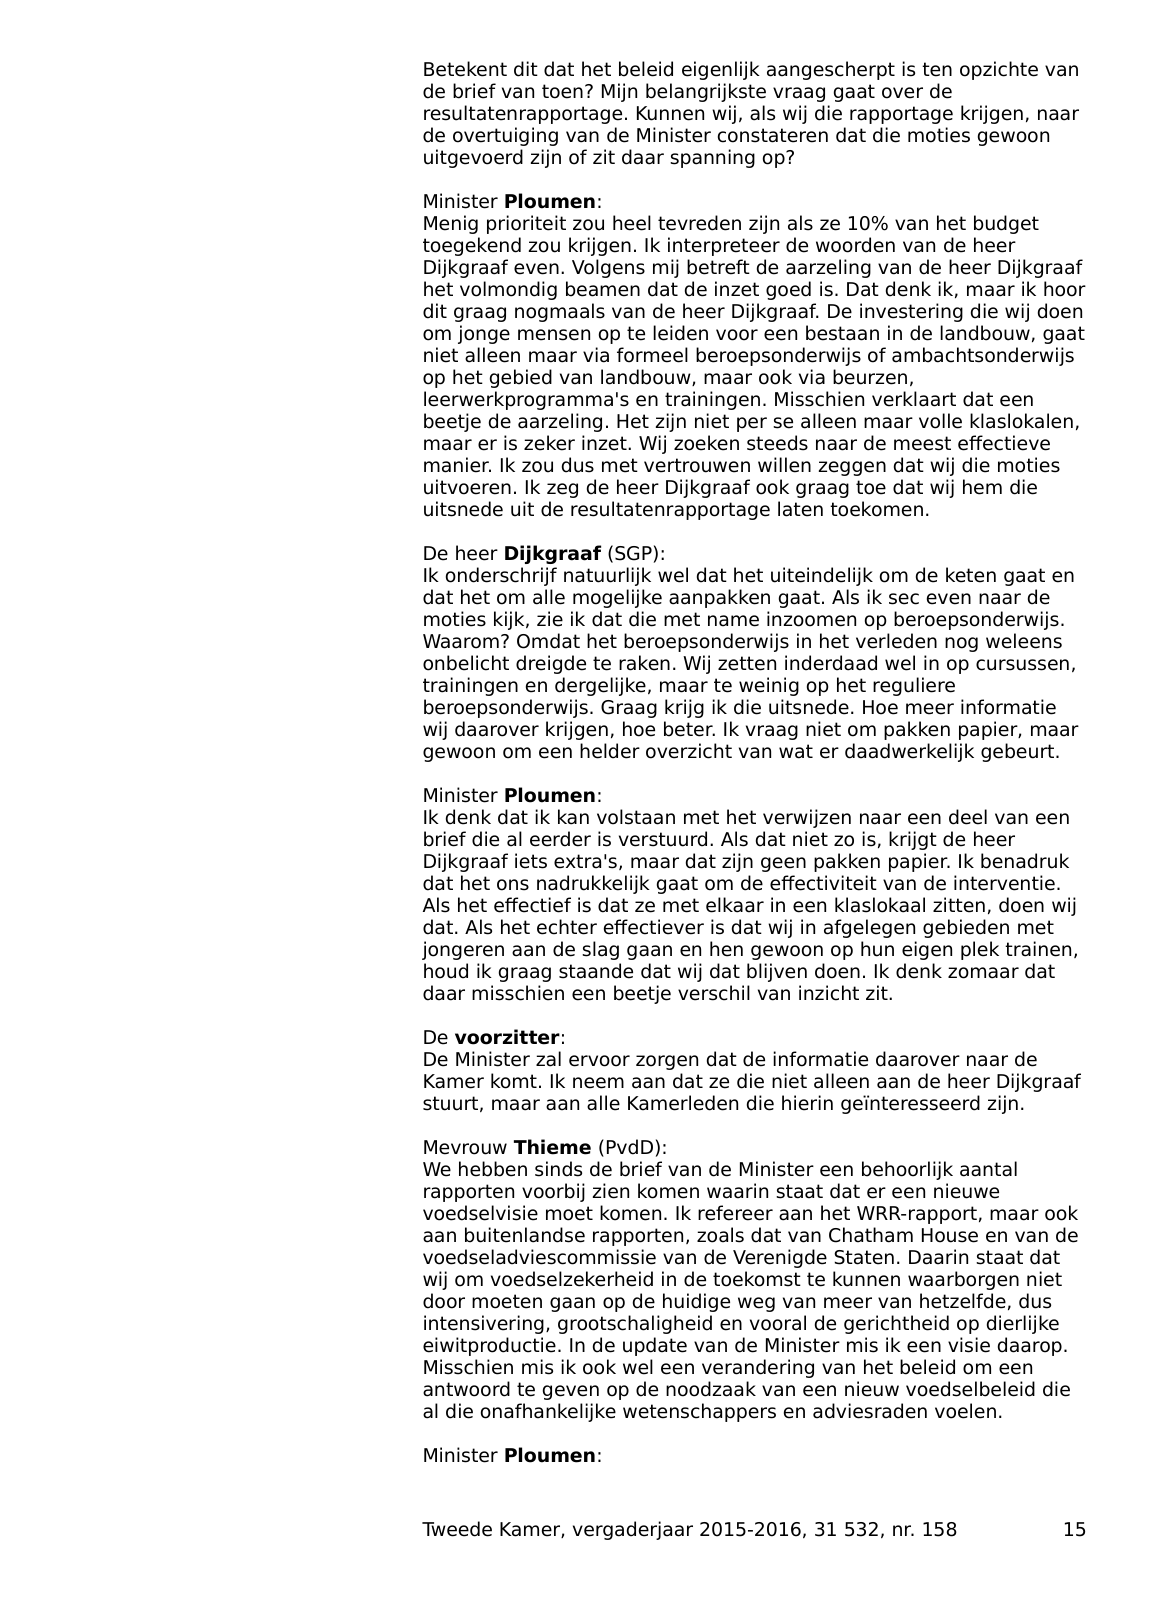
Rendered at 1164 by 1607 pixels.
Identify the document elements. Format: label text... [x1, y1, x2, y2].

text Betekent dit dat het beleid eigenlijk aangescherpt is ten opzichte van de brief van toen? Mijn belangrijkste vraag gaat over de resultatenrapportage. Kunnen wij, als wij die rapportage krijgen, naar de overtuiging van de Minister constateren dat die moties gewoon uitgevoerd zijn of zit daar spanning op? [422, 59, 1087, 169]
text De voorzitter: [422, 1027, 1087, 1049]
text Minister Ploumen: [422, 1445, 1087, 1467]
text Minister Ploumen: [422, 191, 1087, 213]
text Minister Ploumen: [422, 785, 1087, 807]
text De heer Dijkgraaf (SGP): [422, 543, 1087, 565]
text Ik denk dat ik kan volstaan met het verwijzen naar een deel van een brief die al eerder is verstuurd. Als dat niet zo is, krijgt de heer Dijkgraaf iets extra's, maar dat zijn geen pakken papier. Ik benadruk dat het ons nadrukkelijk gaat om de effectiviteit van de interventie. Als het effectief is dat ze met elkaar in een klaslokaal zitten, doen wij dat. Als het echter effectiever is dat wij in afgelegen gebieden met jongeren aan de slag gaan en hen gewoon op hun eigen plek trainen, houd ik graag staande dat wij dat blijven doen. Ik denk zomaar dat daar misschien een beetje verschil van inzicht zit. [422, 807, 1087, 1005]
text Menig prioriteit zou heel tevreden zijn als ze 10% van het budget toegekend zou krijgen. Ik interpreteer de woorden van de heer Dijkgraaf even. Volgens mij betreft de aarzeling van de heer Dijkgraaf het volmondig beamen dat de inzet goed is. Dat denk ik, maar ik hoor dit graag nogmaals van de heer Dijkgraaf. De investering die wij doen om jonge mensen op te leiden voor een bestaan in de landbouw, gaat niet alleen maar via formeel beroepsonderwijs of ambachtsonderwijs op het gebied van landbouw, maar ook via beurzen, leerwerkprogramma's en trainingen. Misschien verklaart dat een beetje de aarzeling. Het zijn niet per se alleen maar volle klaslokalen, maar er is zeker inzet. Wij zoeken steeds naar de meest effectieve manier. Ik zou dus met vertrouwen willen zeggen dat wij die moties uitvoeren. Ik zeg de heer Dijkgraaf ook graag toe dat wij hem die uitsnede uit de resultatenrapportage laten toekomen. [422, 213, 1087, 521]
text Ik onderschrijf natuurlijk wel dat het uiteindelijk om de keten gaat en dat het om alle mogelijke aanpakken gaat. Als ik sec even naar de moties kijk, zie ik dat die met name inzoomen op beroepsonderwijs. Waarom? Omdat het beroepsonderwijs in het verleden nog weleens onbelicht dreigde te raken. Wij zetten inderdaad wel in op cursussen, trainingen en dergelijke, maar te weinig op het reguliere beroepsonderwijs. Graag krijg ik die uitsnede. Hoe meer informatie wij daarover krijgen, hoe beter. Ik vraag niet om pakken papier, maar gewoon om een helder overzicht van wat er daadwerkelijk gebeurt. [422, 565, 1087, 763]
text De Minister zal ervoor zorgen dat de informatie daarover naar de Kamer komt. Ik neem aan dat ze die niet alleen aan de heer Dijkgraaf stuurt, maar aan alle Kamerleden die hierin geïnteresseerd zijn. [422, 1049, 1087, 1115]
text Mevrouw Thieme (PvdD): [422, 1137, 1087, 1159]
text We hebben sinds de brief van de Minister een behoorlijk aantal rapporten voorbij zien komen waarin staat dat er een nieuwe voedselvisie moet komen. Ik refereer aan het WRR-rapport, maar ook aan buitenlandse rapporten, zoals dat van Chatham House en van de voedseladviescommissie van de Verenigde Staten. Daarin staat dat wij om voedselzekerheid in de toekomst te kunnen waarborgen niet door moeten gaan op de huidige weg van meer van hetzelfde, dus intensivering, grootschaligheid en vooral de gerichtheid op dierlijke eiwitproductie. In de update van de Minister mis ik een visie daarop. Misschien mis ik ook wel een verandering van het beleid om een antwoord te geven op de noodzaak van een nieuw voedselbeleid die al die onafhankelijke wetenschappers en adviesraden voelen. [422, 1159, 1087, 1423]
